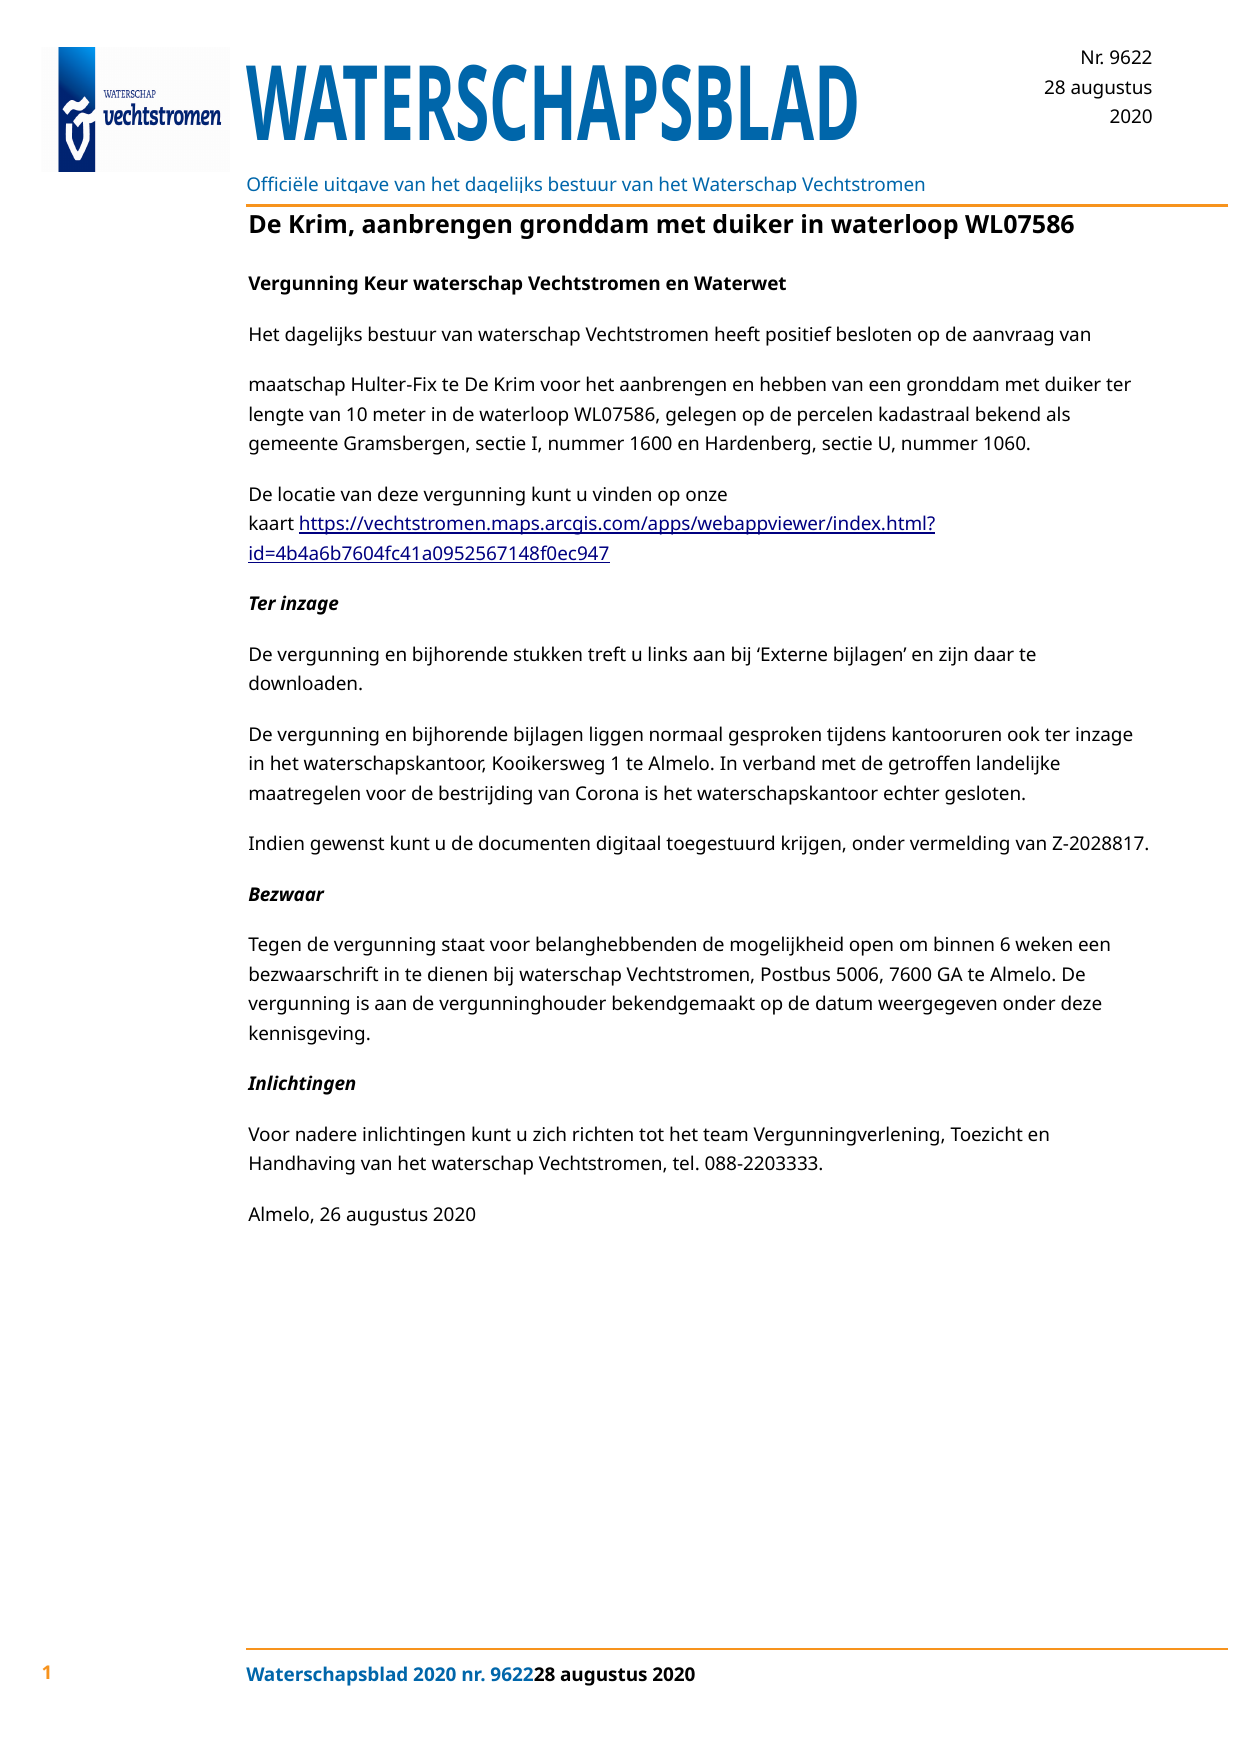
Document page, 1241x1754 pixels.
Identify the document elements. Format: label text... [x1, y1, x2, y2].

text De Krim, aanbrengen gronddam met duiker in waterloop WL07586 [248, 207, 1152, 241]
text De vergunning en bijhorende stukken treft u links aan bij ‘Externe bijlagen’ en zijn daar te downloaden. [248, 641, 1152, 696]
text maatschap Hulter-Fix te De Krim voor het aanbrengen en hebben van een gronddam met duiker ter lengte van 10 meter in de waterloop WL07586, gelegen op de percelen kadastraal bekend als gemeente Gramsbergen, sectie I, nummer 1600 en Hardenberg, sectie U, nummer 1060. [248, 371, 1152, 456]
text De vergunning en bijhorende bijlagen liggen normaal gesproken tijdens kantooruren ook ter inzage in het waterschapskantoor, Kooikersweg 1 te Almelo. In verband met de getroffen landelijke maatregelen voor de bestrijding van Corona is het waterschapskantoor echter gesloten. [248, 721, 1152, 806]
text De locatie van deze vergunning kunt u vinden op onze kaart https://vechtstromen.maps.arcgis.com/apps/webappviewer/index.html?id=4b4a6b7604fc41a0952567148f0ec947 [248, 481, 1152, 566]
text Ter inzage [248, 590, 1152, 616]
text Inlichtingen [248, 1070, 1152, 1096]
text Voor nadere inlichtingen kunt u zich richten tot het team Vergunningverlening, Toezicht en Handhaving van het waterschap Vechtstromen, tel. 088-2203333. [248, 1121, 1152, 1176]
text Het dagelijks bestuur van waterschap Vechtstromen heeft positief besloten op de aanvraag van [248, 321, 1152, 346]
text Indien gewenst kunt u de documenten digitaal toegestuurd krijgen, onder vermelding van Z-2028817. [248, 830, 1152, 856]
text Vergunning Keur waterschap Vechtstromen en Waterwet [248, 270, 1152, 296]
picture [41, 47, 231, 172]
text Tegen de vergunning staat voor belanghebbenden de mogelijkheid open om binnen 6 weken een bezwaarschrift in te dienen bij waterschap Vechtstromen, Postbus 5006, 7600 GA te Almelo. De vergunning is aan de vergunninghouder bekendgemaakt op de datum weergegeven onder deze kennisgeving. [248, 931, 1152, 1046]
text Bezwaar [248, 881, 1152, 906]
text Almelo, 26 augustus 2020 [248, 1201, 1152, 1226]
